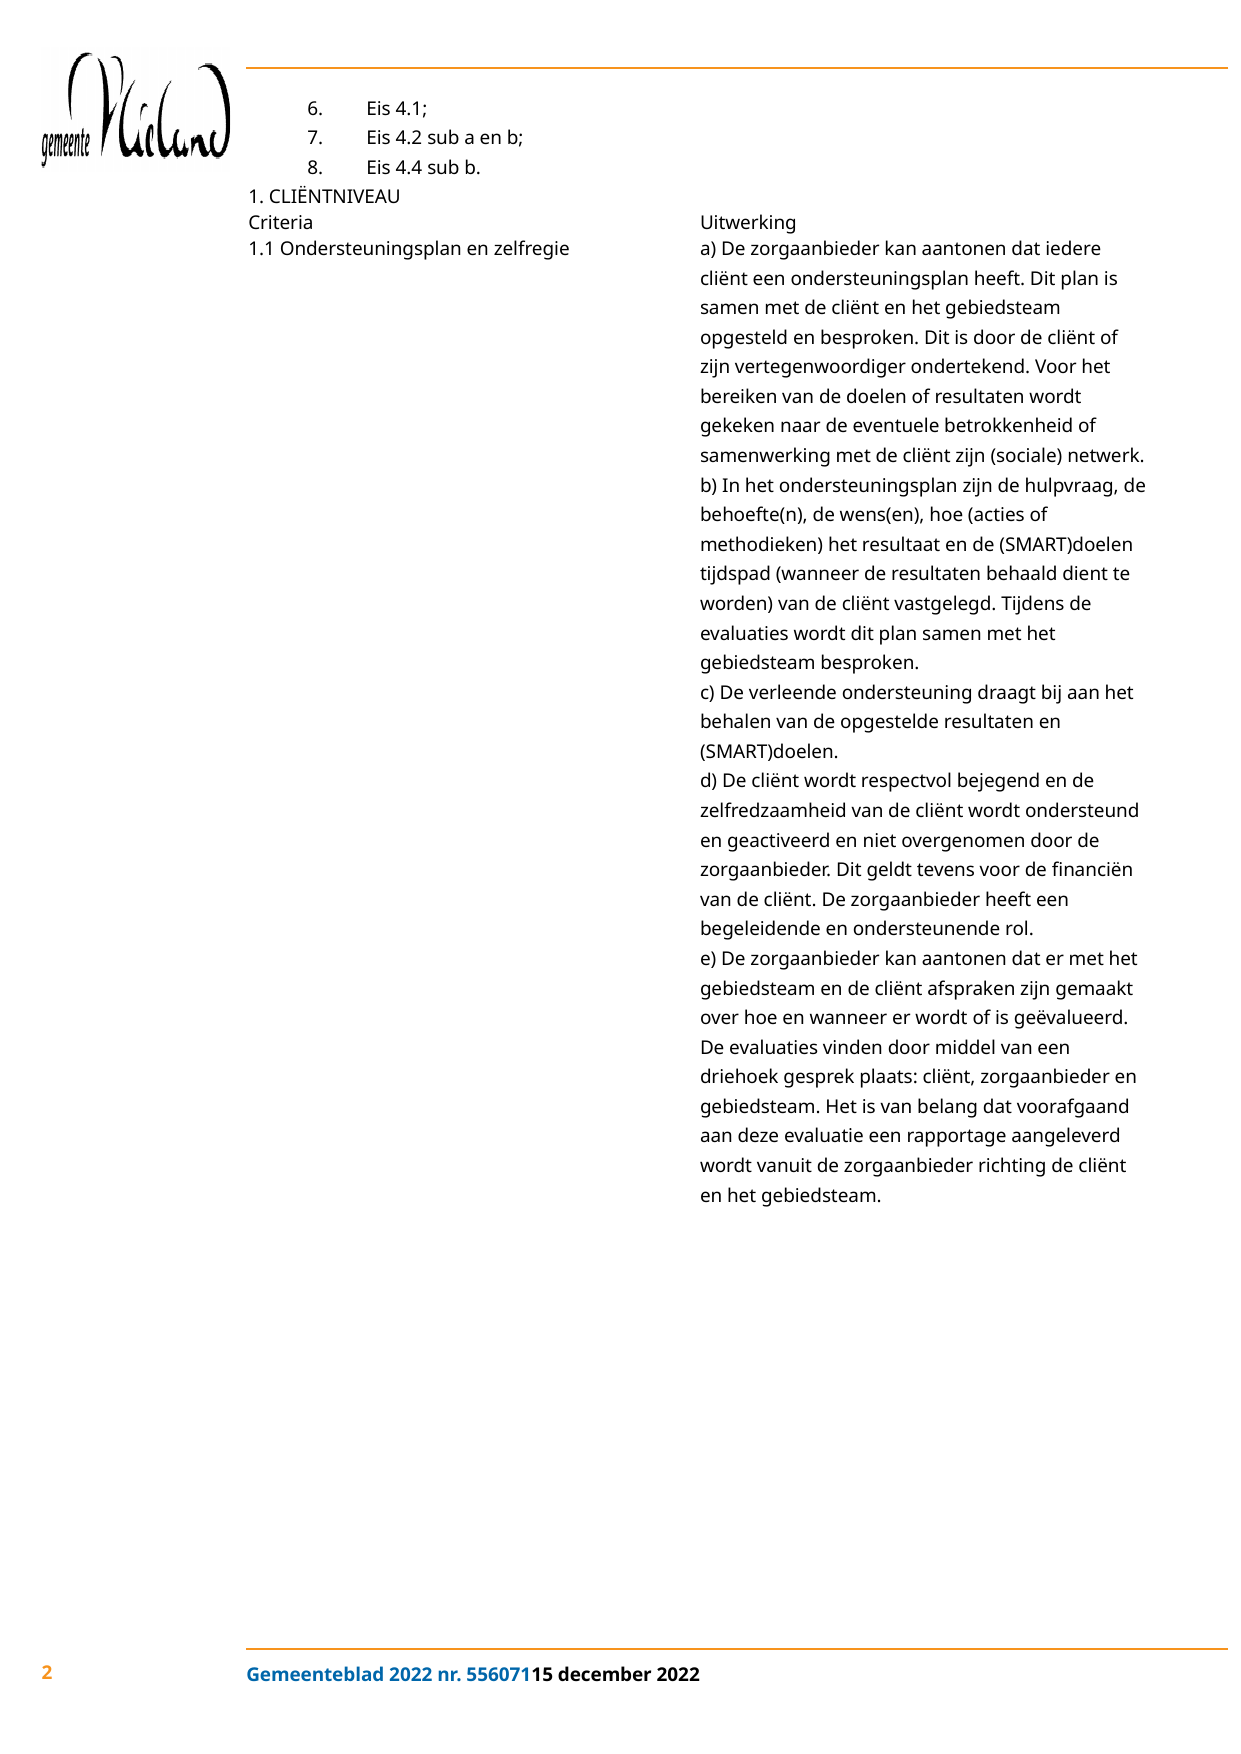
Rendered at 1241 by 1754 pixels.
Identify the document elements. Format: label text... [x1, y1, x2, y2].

table_cell Uitwerking [700, 209, 1152, 235]
list Eis 4.4 sub b. [307, 154, 1152, 180]
table_cell a) De zorgaanbieder kan aantonen dat iedere cliënt een ondersteuningsplan heeft. Dit plan is samen met de cliënt en het gebiedsteam opgesteld en besproken. Dit is door de cliënt of zijn vertegenwoordiger ondertekend. Voor het bereiken van de doelen of resultaten wordt gekeken naar de eventuele betrokkenheid of samenwerking met de cliënt zijn (sociale) netwerk. b) In het ondersteuningsplan zijn de hulpvraag, de behoefte(n), de wens(en), hoe (acties of methodieken) het resultaat en de (SMART)doelen tijdspad (wanneer de resultaten behaald dient te worden) van de cliënt vastgelegd. Tijdens de evaluaties wordt dit plan samen met het gebiedsteam besproken. c) De verleende ondersteuning draagt bij aan het behalen van de opgestelde resultaten en (SMART)doelen. d) De cliënt wordt respectvol bejegend en de zelfredzaamheid van de cliënt wordt ondersteund en geactiveerd en niet overgenomen door de zorgaanbieder. Dit geldt tevens voor de financiën van de cliënt. De zorgaanbieder heeft een begeleidende en ondersteunende rol. e) De zorgaanbieder kan aantonen dat er met het gebiedsteam en de cliënt afspraken zijn gemaakt over hoe en wanneer er wordt of is geëvalueerd. De evaluaties vinden door middel van een driehoek gesprek plaats: cliënt, zorgaanbieder en gebiedsteam. Het is van belang dat voorafgaand aan deze evaluatie een rapportage aangeleverd wordt vanuit de zorgaanbieder richting de cliënt en het gebiedsteam. [700, 235, 1152, 1207]
list Eis 4.2 sub a en b; [307, 124, 1152, 150]
table_cell Criteria [248, 209, 700, 235]
picture [41, 47, 231, 172]
table_cell 1.1 Ondersteuningsplan en zelfregie [248, 235, 700, 1207]
list Eis 4.1; [307, 95, 1152, 121]
table_header 1. CLIËNTNIVEAU [248, 184, 1152, 209]
